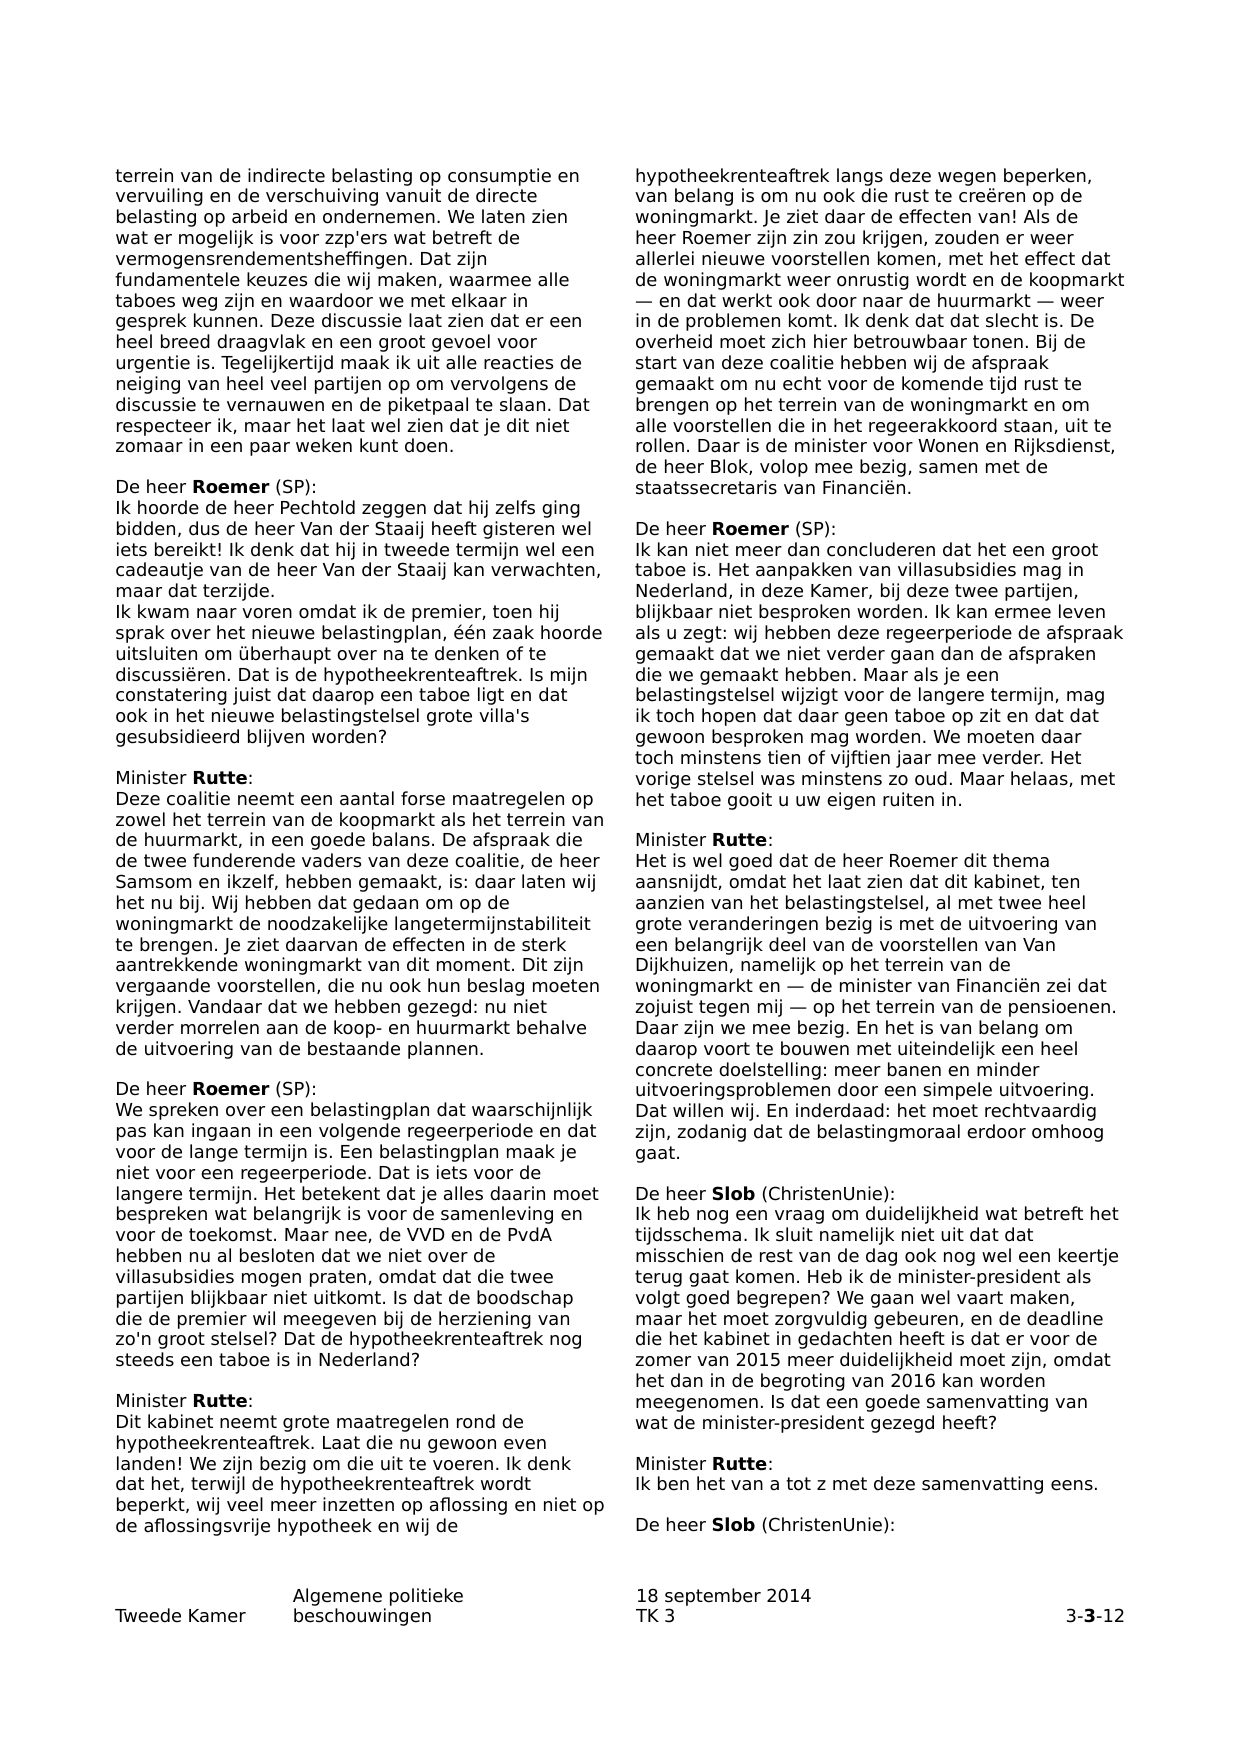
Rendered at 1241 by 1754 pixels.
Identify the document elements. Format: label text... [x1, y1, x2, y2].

text Dit kabinet neemt grote maatregelen rond de hypotheekrenteaftrek. Laat die nu gewoon even landen! We zijn bezig om die uit te voeren. Ik denk dat het, terwijl de hypotheekrenteaftrek wordt beperkt, wij veel meer inzetten op aflossing en niet op de aflossingsvrije hypotheek en wij de [115, 1412, 605, 1537]
text Ik heb nog een vraag om duidelijkheid wat betreft het tijdsschema. Ik sluit namelijk niet uit dat dat misschien de rest van de dag ook nog wel een keertje terug gaat komen. Heb ik de minister-president als volgt goed begrepen? We gaan wel vaart maken, maar het moet zorgvuldig gebeuren, en de deadline die het kabinet in gedachten heeft is dat er voor de zomer van 2015 meer duidelijkheid moet zijn, omdat het dan in de begroting van 2016 kan worden meegenomen. Is dat een goede samenvatting van wat de minister-president gezegd heeft? [635, 1204, 1125, 1433]
text hypotheekrenteaftrek langs deze wegen beperken, van belang is om nu ook die rust te creëren op de woningmarkt. Je ziet daar de effecten van! Als de heer Roemer zijn zin zou krijgen, zouden er weer allerlei nieuwe voorstellen komen, met het effect dat de woningmarkt weer onrustig wordt en de koopmarkt — en dat werkt ook door naar de huurmarkt — weer in de problemen komt. Ik denk dat dat slecht is. De overheid moet zich hier betrouwbaar tonen. Bij de start van deze coalitie hebben wij de afspraak gemaakt om nu echt voor de komende tijd rust te brengen op het terrein van de woningmarkt en om alle voorstellen die in het regeerakkoord staan, uit te rollen. Daar is de minister voor Wonen en Rijksdienst, de heer Blok, volop mee bezig, samen met de staatssecretaris van Financiën. [635, 165, 1125, 499]
text De heer Slob (ChristenUnie): [635, 1183, 1125, 1204]
text Minister Rutte: [635, 1453, 1125, 1474]
text Ik kwam naar voren omdat ik de premier, toen hij sprak over het nieuwe belastingplan, één zaak hoorde uitsluiten om überhaupt over na te denken of te discussiëren. Dat is de hypotheekrenteaftrek. Is mijn constatering juist dat daarop een taboe ligt en dat ook in het nieuwe belastingstelsel grote villa's gesubsidieerd blijven worden? [115, 602, 605, 748]
text Minister Rutte: [115, 1391, 605, 1412]
text De heer Slob (ChristenUnie): [635, 1515, 1125, 1536]
text Minister Rutte: [115, 768, 605, 788]
text Deze coalitie neemt een aantal forse maatregelen op zowel het terrein van de koopmarkt als het terrein van de huurmarkt, in een goede balans. De afspraak die de twee funderende vaders van deze coalitie, de heer Samsom en ikzelf, hebben gemaakt, is: daar laten wij het nu bij. Wij hebben dat gedaan om op de woningmarkt de noodzakelijke langetermijnstabiliteit te brengen. Je ziet daarvan de effecten in de sterk aantrekkende woningmarkt van dit moment. Dit zijn vergaande voorstellen, die nu ook hun beslag moeten krijgen. Vandaar dat we hebben gezegd: nu niet verder morrelen aan de koop- en huurmarkt behalve de uitvoering van de bestaande plannen. [115, 788, 605, 1059]
text De heer Roemer (SP): [635, 519, 1125, 539]
text Ik kan niet meer dan concluderen dat het een groot taboe is. Het aanpakken van villasubsidies mag in Nederland, in deze Kamer, bij deze twee partijen, blijkbaar niet besproken worden. Ik kan ermee leven als u zegt: wij hebben deze regeerperiode de afspraak gemaakt dat we niet verder gaan dan de afspraken die we gemaakt hebben. Maar als je een belastingstelsel wijzigt voor de langere termijn, mag ik toch hopen dat daar geen taboe op zit en dat dat gewoon besproken mag worden. We moeten daar toch minstens tien of vijftien jaar mee verder. Het vorige stelsel was minstens zo oud. Maar helaas, met het taboe gooit u uw eigen ruiten in. [635, 539, 1125, 810]
text Ik ben het van a tot z met deze samenvatting eens. [635, 1474, 1125, 1495]
text terrein van de indirecte belasting op consumptie en vervuiling en de verschuiving vanuit de directe belasting op arbeid en ondernemen. We laten zien wat er mogelijk is voor zzp'ers wat betreft de vermogensrendementsheffingen. Dat zijn fundamentele keuzes die wij maken, waarmee alle taboes weg zijn en waardoor we met elkaar in gesprek kunnen. Deze discussie laat zien dat er een heel breed draagvlak en een groot gevoel voor urgentie is. Tegelijkertijd maak ik uit alle reacties de neiging van heel veel partijen op om vervolgens de discussie te vernauwen en de piketpaal te slaan. Dat respecteer ik, maar het laat wel zien dat je dit niet zomaar in een paar weken kunt doen. [115, 165, 605, 457]
text De heer Roemer (SP): [115, 1079, 605, 1100]
text Minister Rutte: [635, 830, 1125, 851]
text Ik hoorde de heer Pechtold zeggen dat hij zelfs ging bidden, dus de heer Van der Staaij heeft gisteren wel iets bereikt! Ik denk dat hij in tweede termijn wel een cadeautje van de heer Van der Staaij kan verwachten, maar dat terzijde. [115, 498, 605, 602]
text De heer Roemer (SP): [115, 477, 605, 498]
text Het is wel goed dat de heer Roemer dit thema aansnijdt, omdat het laat zien dat dit kabinet, ten aanzien van het belastingstelsel, al met twee heel grote veranderingen bezig is met de uitvoering van een belangrijk deel van de voorstellen van Van Dijkhuizen, namelijk op het terrein van de woningmarkt en — de minister van Financiën zei dat zojuist tegen mij — op het terrein van de pensioenen. Daar zijn we mee bezig. En het is van belang om daarop voort te bouwen met uiteindelijk een heel concrete doelstelling: meer banen en minder uitvoeringsproblemen door een simpele uitvoering. Dat willen wij. En inderdaad: het moet rechtvaardig zijn, zodanig dat de belastingmoraal erdoor omhoog gaat. [635, 851, 1125, 1163]
text We spreken over een belastingplan dat waarschijnlijk pas kan ingaan in een volgende regeerperiode en dat voor de lange termijn is. Een belastingplan maak je niet voor een regeerperiode. Dat is iets voor de langere termijn. Het betekent dat je alles daarin moet bespreken wat belangrijk is voor de samenleving en voor de toekomst. Maar nee, de VVD en de PvdA hebben nu al besloten dat we niet over de villasubsidies mogen praten, omdat dat die twee partijen blijkbaar niet uitkomt. Is dat de boodschap die de premier wil meegeven bij de herziening van zo'n groot stelsel? Dat de hypotheekrenteaftrek nog steeds een taboe is in Nederland? [115, 1100, 605, 1371]
